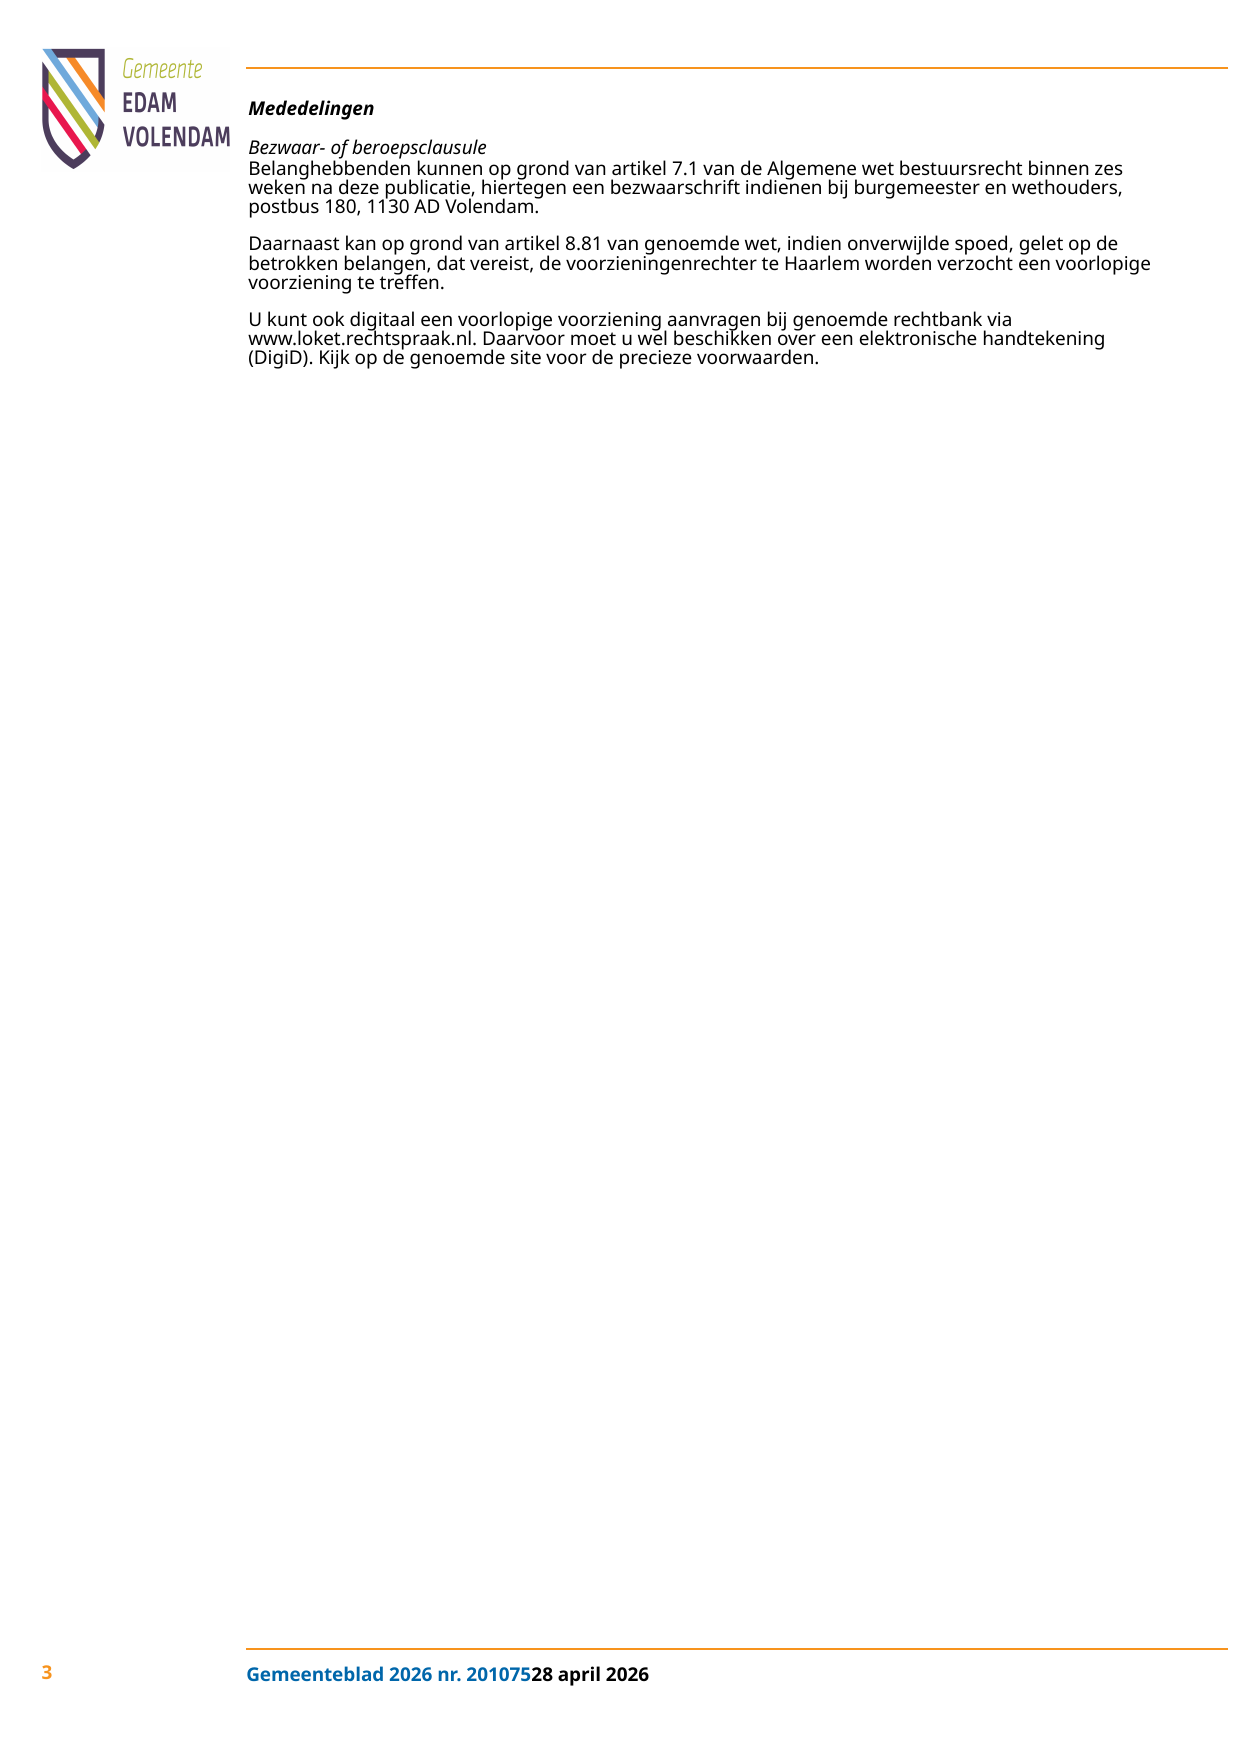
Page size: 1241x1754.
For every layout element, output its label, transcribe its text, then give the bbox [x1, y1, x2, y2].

text Belanghebbenden kunnen op grond van artikel 7.1 van de Algemene wet bestuursrecht binnen zes weken na deze publicatie, hiertegen een bezwaarschrift indienen bij burgemeester en wethouders, postbus 180, 1130 AD Volendam. [248, 160, 1152, 218]
text Bezwaar- of beroepsclausule [248, 134, 1152, 160]
text Daarnaast kan op grond van artikel 8.81 van genoemde wet, indien onverwijlde spoed, gelet op de betrokken belangen, dat vereist, de voorzieningenrechter te Haarlem worden verzocht een voorlopige voorziening te treffen. [248, 235, 1152, 293]
picture [41, 47, 231, 172]
text Mededelingen [248, 95, 1152, 121]
text U kunt ook digitaal een voorlopige voorziening aanvragen bij genoemde rechtbank via www.loket.rechtspraak.nl. Daarvoor moet u wel beschikken over een elektronische handtekening (DigiD). Kijk op de genoemde site voor de precieze voorwaarden. [248, 311, 1152, 369]
